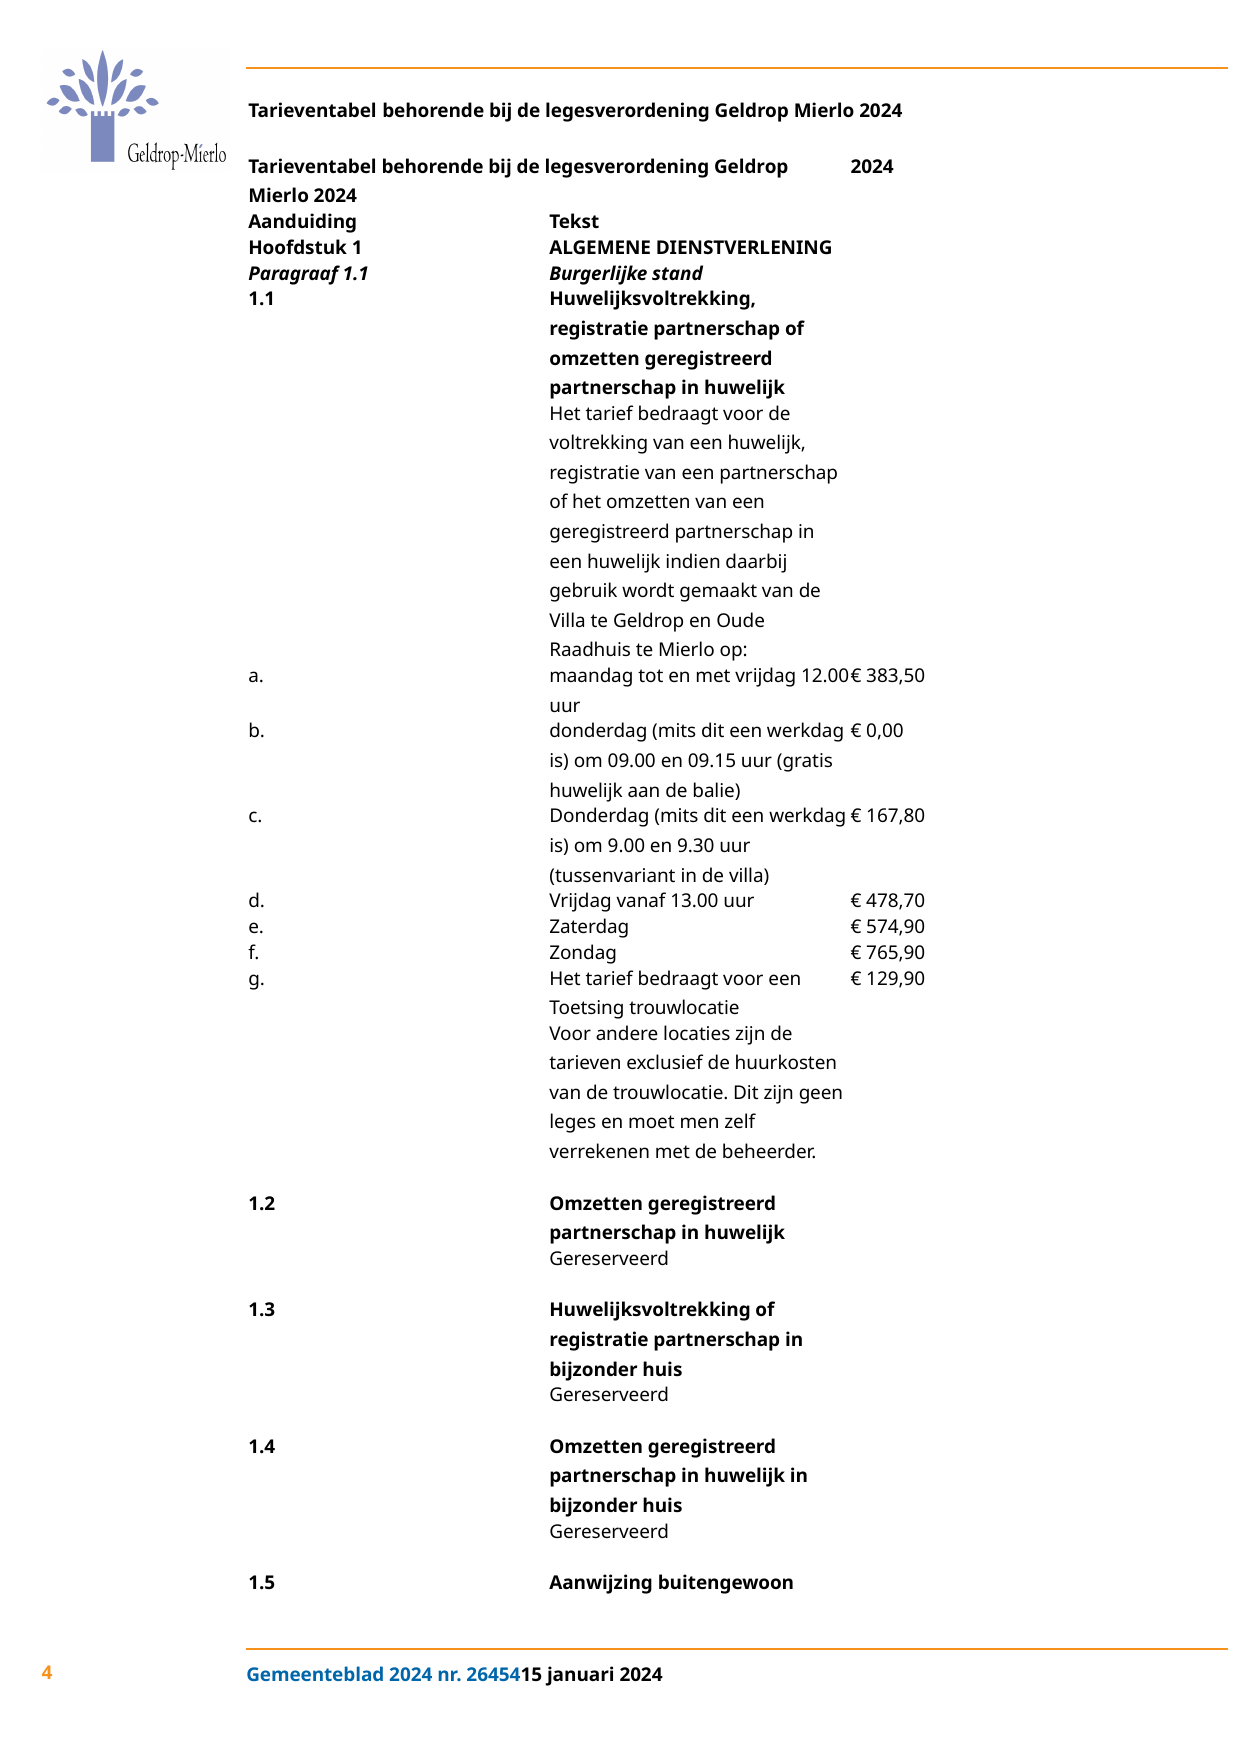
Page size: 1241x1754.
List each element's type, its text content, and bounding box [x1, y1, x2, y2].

table_cell Tekst [549, 208, 850, 234]
table_cell 1.1 [248, 286, 549, 400]
table_cell Aanwijzing buitengewoon [549, 1569, 850, 1595]
table_cell 1.4 [248, 1433, 549, 1518]
table_cell donderdag (mits dit een werkdag is) om 09.00 en 09.15 uur (gratis huwelijk aan de balie) [549, 718, 850, 803]
table_cell 1.3 [248, 1297, 549, 1381]
table_header Tarieventabel behorende bij de legesverordening Geldrop Mierlo 2024 [248, 153, 850, 208]
table_cell Huwelijksvoltrekking of registratie partnerschap in bijzonder huis [549, 1297, 850, 1381]
picture [41, 47, 231, 172]
table_cell g. [248, 965, 549, 1020]
table_cell ALGEMENE DIENSTVERLENING [549, 234, 850, 260]
table_cell d. [248, 888, 549, 913]
table_cell Hoofdstuk 1 [248, 234, 549, 260]
table_cell € 0,00 [850, 718, 1152, 803]
table_cell Zondag [549, 939, 850, 965]
table_cell [850, 260, 1152, 286]
table_cell [850, 400, 1152, 662]
table_cell Omzetten geregistreerd partnerschap in huwelijk in bijzonder huis [549, 1433, 850, 1518]
table_cell [549, 1544, 850, 1569]
table_cell Zaterdag [549, 913, 850, 939]
table_cell [850, 1245, 1152, 1271]
table_cell [850, 1518, 1152, 1543]
table_cell [850, 234, 1152, 260]
table_cell [850, 1569, 1152, 1595]
table_cell Gereserveerd [549, 1518, 850, 1543]
table_cell € 167,80 [850, 803, 1152, 887]
table_cell [549, 1271, 850, 1297]
table_cell Voor andere locaties zijn de tarieven exclusief de huurkosten van de trouwlocatie. Dit zijn geen leges en moet men zelf verrekenen met de beheerder. [549, 1020, 850, 1164]
table_cell [248, 1164, 549, 1190]
table_cell [850, 286, 1152, 400]
table_cell 1.2 [248, 1190, 549, 1245]
table_cell e. [248, 913, 549, 939]
table_cell € 478,70 [850, 888, 1152, 913]
table_cell [850, 1381, 1152, 1407]
table_cell Het tarief bedraagt voor een Toetsing trouwlocatie [549, 965, 850, 1020]
table_cell f. [248, 939, 549, 965]
table_cell [850, 1190, 1152, 1245]
table_cell Donderdag (mits dit een werkdag is) om 9.00 en 9.30 uur (tussenvariant in de villa) [549, 803, 850, 887]
table_cell [549, 1407, 850, 1433]
table_cell € 765,90 [850, 939, 1152, 965]
text Tarieventabel behorende bij de legesverordening Geldrop Mierlo 2024 [248, 95, 1152, 123]
table_cell [850, 1407, 1152, 1433]
table_cell [248, 1518, 549, 1543]
table_cell [549, 1164, 850, 1190]
table_cell Burgerlijke stand [549, 260, 850, 286]
table_cell € 383,50 [850, 663, 1152, 718]
table_cell Omzetten geregistreerd partnerschap in huwelijk [549, 1190, 850, 1245]
table_cell [248, 1544, 549, 1569]
table_cell € 129,90 [850, 965, 1152, 1020]
table_cell b. [248, 718, 549, 803]
table_cell € 574,90 [850, 913, 1152, 939]
table_cell Paragraaf 1.1 [248, 260, 549, 286]
table_cell [248, 1271, 549, 1297]
table_cell [248, 1245, 549, 1271]
table_cell Gereserveerd [549, 1245, 850, 1271]
table_cell [850, 1297, 1152, 1381]
table_cell a. [248, 663, 549, 718]
table_cell [850, 1164, 1152, 1190]
table_cell [850, 1020, 1152, 1164]
table_cell Vrijdag vanaf 13.00 uur [549, 888, 850, 913]
table_cell [850, 1544, 1152, 1569]
table_cell [248, 400, 549, 662]
table_cell c. [248, 803, 549, 887]
table_cell [248, 1381, 549, 1407]
table_cell [850, 1433, 1152, 1518]
table_cell Het tarief bedraagt voor de voltrekking van een huwelijk, registratie van een partnerschap of het omzetten van een geregistreerd partnerschap in een huwelijk indien daarbij gebruik wordt gemaakt van de Villa te Geldrop en Oude Raadhuis te Mierlo op: [549, 400, 850, 662]
table_cell [248, 1020, 549, 1164]
table_cell Aanduiding [248, 208, 549, 234]
table_cell maandag tot en met vrijdag 12.00 uur [549, 663, 850, 718]
table_cell Huwelijksvoltrekking, registratie partnerschap of omzetten geregistreerd partnerschap in huwelijk [549, 286, 850, 400]
table_cell [850, 208, 1152, 234]
table_header 2024 [850, 153, 1152, 208]
table_cell [248, 1407, 549, 1433]
table_cell Gereserveerd [549, 1381, 850, 1407]
table_cell 1.5 [248, 1569, 549, 1595]
table_cell [850, 1271, 1152, 1297]
